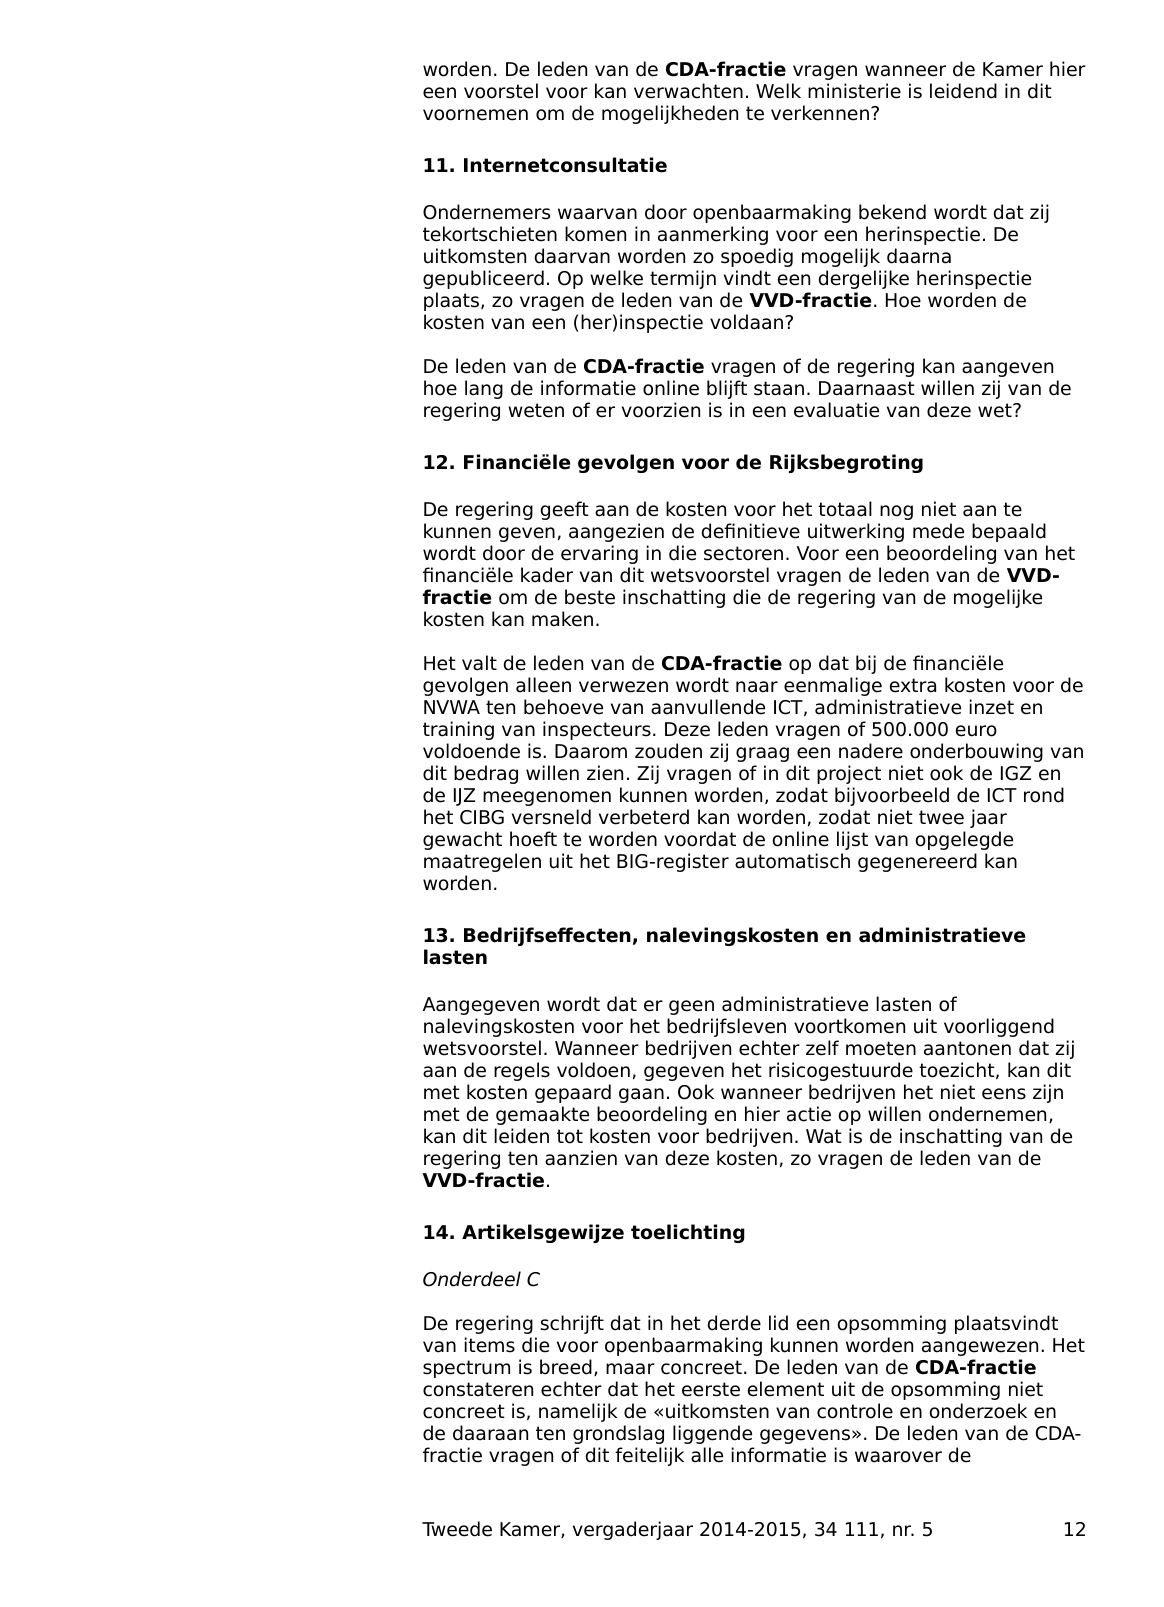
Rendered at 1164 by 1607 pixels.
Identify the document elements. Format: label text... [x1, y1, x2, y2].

text De leden van de CDA-fractie vragen of de regering kan aangeven hoe lang de informatie online blijft staan. Daarnaast willen zij van de regering weten of er voorzien is in een evaluatie van deze wet? [422, 356, 1087, 422]
text worden. De leden van de CDA-fractie vragen wanneer de Kamer hier een voorstel voor kan verwachten. Welk ministerie is leidend in dit voornemen om de mogelijkheden te verkennen? [422, 59, 1087, 125]
subtitle 14. Artikelsgewijze toelichting [422, 1222, 1087, 1243]
text Het valt de leden van de CDA-fractie op dat bij de financiële gevolgen alleen verwezen wordt naar eenmalige extra kosten voor de NVWA ten behoeve van aanvullende ICT, administratieve inzet en training van inspecteurs. Deze leden vragen of 500.000 euro voldoende is. Daarom zouden zij graag een nadere onderbouwing van dit bedrag willen zien. Zij vragen of in dit project niet ook de IGZ en de IJZ meegenomen kunnen worden, zodat bijvoorbeeld de ICT rond het CIBG versneld verbeterd kan worden, zodat niet twee jaar gewacht hoeft te worden voordat de online lijst van opgelegde maatregelen uit het BIG-register automatisch gegenereerd kan worden. [422, 653, 1087, 895]
subtitle 11. Internetconsultatie [422, 155, 1087, 177]
text Ondernemers waarvan door openbaarmaking bekend wordt dat zij tekortschieten komen in aanmerking voor een herinspectie. De uitkomsten daarvan worden zo spoedig mogelijk daarna gepubliceerd. Op welke termijn vindt een dergelijke herinspectie plaats, zo vragen de leden van de VVD-fractie. Hoe worden de kosten van een (her)inspectie voldaan? [422, 202, 1087, 334]
text De regering geeft aan de kosten voor het totaal nog niet aan te kunnen geven, aangezien de definitieve uitwerking mede bepaald wordt door de ervaring in die sectoren. Voor een beoordeling van het financiële kader van dit wetsvoorstel vragen de leden van de VVD-fractie om de beste inschatting die de regering van de mogelijke kosten kan maken. [422, 499, 1087, 631]
subtitle Onderdeel C [422, 1268, 1087, 1291]
text Aangegeven wordt dat er geen administratieve lasten of nalevingskosten voor het bedrijfsleven voortkomen uit voorliggend wetsvoorstel. Wanneer bedrijven echter zelf moeten aantonen dat zij aan de regels voldoen, gegeven het risicogestuurde toezicht, kan dit met kosten gepaard gaan. Ook wanneer bedrijven het niet eens zijn met de gemaakte beoordeling en hier actie op willen ondernemen, kan dit leiden tot kosten voor bedrijven. Wat is de inschatting van de regering ten aanzien van deze kosten, zo vragen de leden van de VVD-fractie. [422, 994, 1087, 1192]
text De regering schrijft dat in het derde lid een opsomming plaatsvindt van items die voor openbaarmaking kunnen worden aangewezen. Het spectrum is breed, maar concreet. De leden van de CDA-fractie constateren echter dat het eerste element uit de opsomming niet concreet is, namelijk de «uitkomsten van controle en onderzoek en de daaraan ten grondslag liggende gegevens». De leden van de CDA-fractie vragen of dit feitelijk alle informatie is waarover de [422, 1313, 1087, 1467]
subtitle 12. Financiële gevolgen voor de Rijksbegroting [422, 452, 1087, 474]
subtitle 13. Bedrijfseffecten, nalevingskosten en administratieve lasten [422, 925, 1087, 969]
